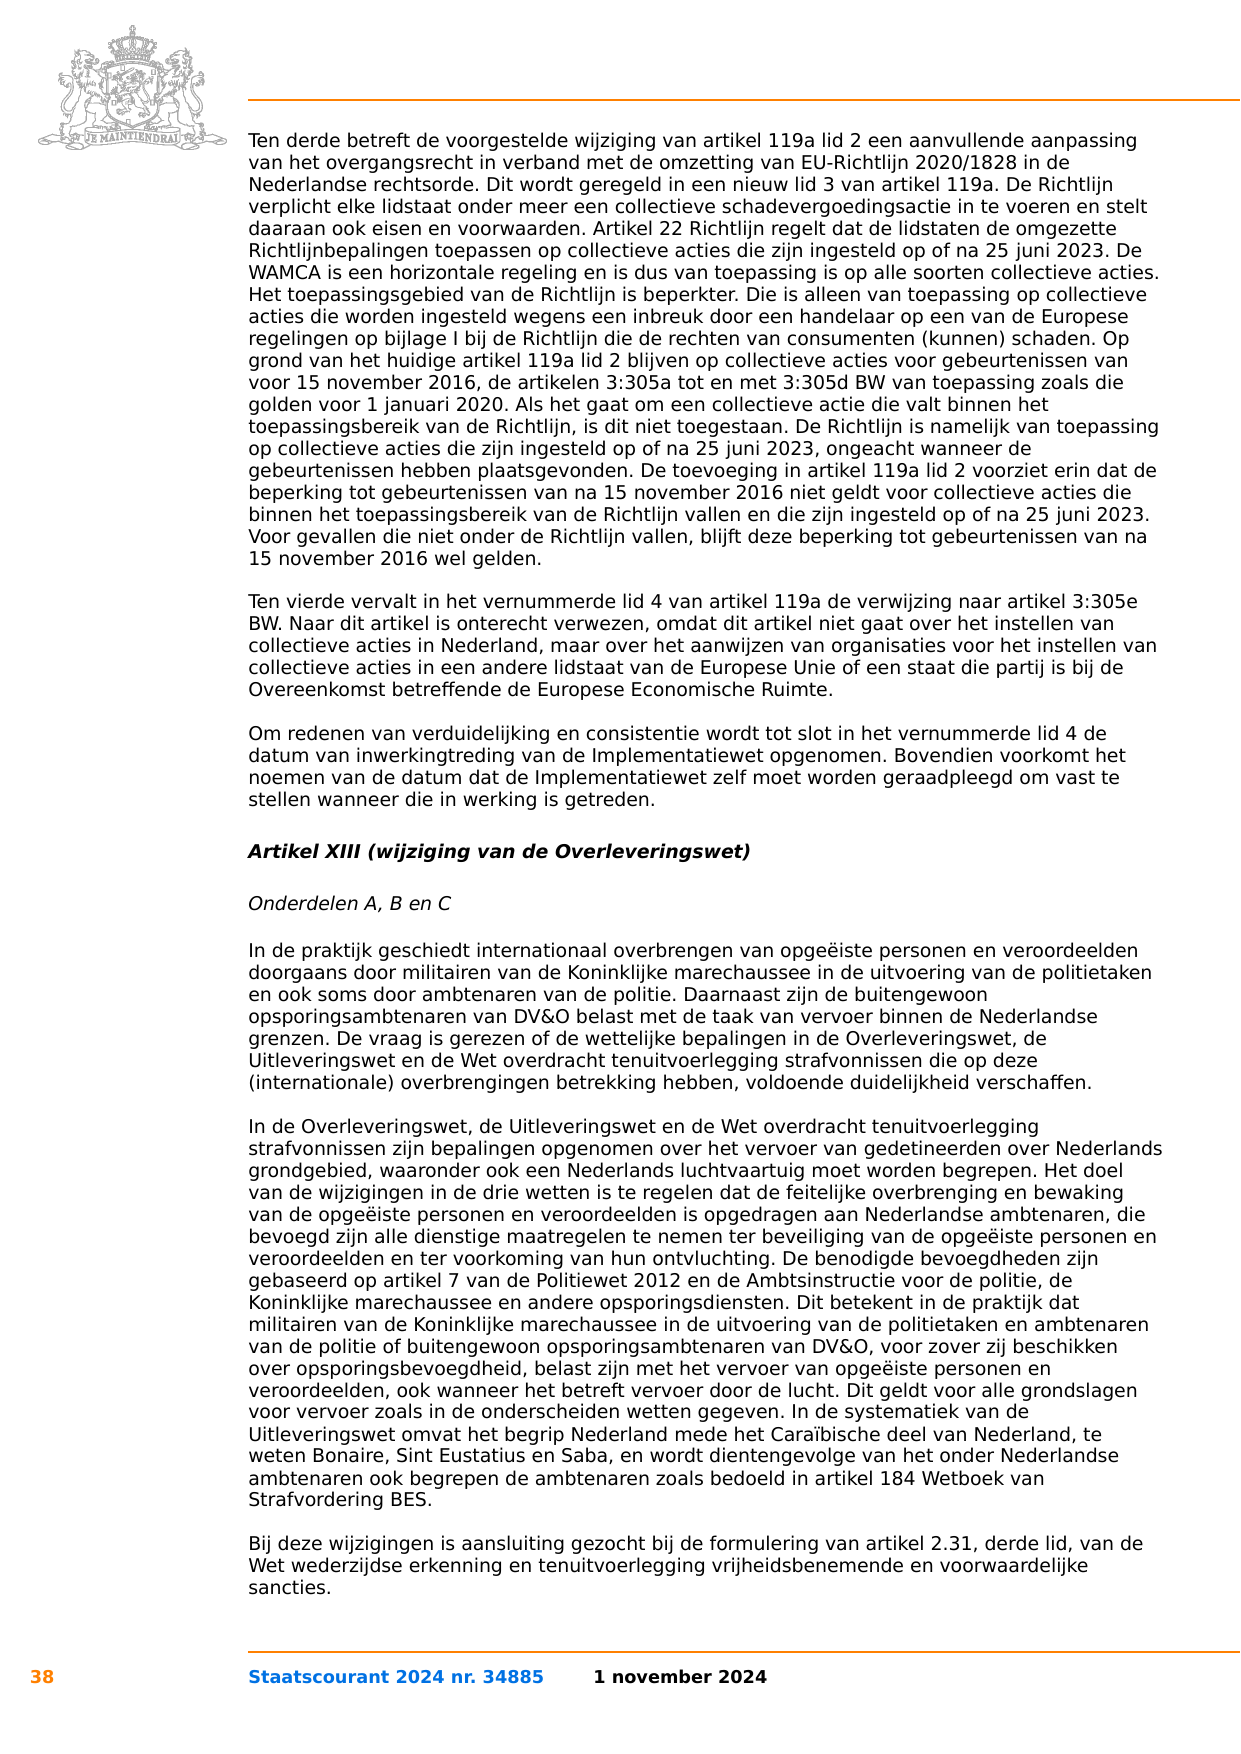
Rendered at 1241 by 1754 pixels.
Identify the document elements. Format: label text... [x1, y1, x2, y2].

text Bij deze wijzigingen is aansluiting gezocht bij de formulering van artikel 2.31, derde lid, van de Wet wederzijdse erkenning en tenuitvoerlegging vrijheidsbenemende en voorwaardelijke sancties. [248, 1533, 1163, 1599]
text In de praktijk geschiedt internationaal overbrengen van opgeëiste personen en veroordeelden doorgaans door militairen van de Koninklijke marechaussee in de uitvoering van de politietaken en ook soms door ambtenaren van de politie. Daarnaast zijn de buitengewoon opsporingsambtenaren van DV&O belast met de taak van vervoer binnen de Nederlandse grenzen. De vraag is gerezen of de wettelijke bepalingen in de Overleveringswet, de Uitleveringswet en de Wet overdracht tenuitvoerlegging strafvonnissen die op deze (internationale) overbrengingen betrekking hebben, voldoende duidelijkheid verschaffen. [248, 940, 1163, 1094]
subtitle Artikel XIII (wijziging van de Overleveringswet) [248, 841, 1163, 863]
text In de Overleveringswet, de Uitleveringswet en de Wet overdracht tenuitvoerlegging strafvonnissen zijn bepalingen opgenomen over het vervoer van gedetineerden over Nederlands grondgebied, waaronder ook een Nederlands luchtvaartuig moet worden begrepen. Het doel van de wijzigingen in de drie wetten is te regelen dat de feitelijke overbrenging en bewaking van de opgeëiste personen en veroordeelden is opgedragen aan Nederlandse ambtenaren, die bevoegd zijn alle dienstige maatregelen te nemen ter beveiliging van de opgeëiste personen en veroordeelden en ter voorkoming van hun ontvluchting. De benodigde bevoegdheden zijn gebaseerd op artikel 7 van de Politiewet 2012 en de Ambtsinstructie voor de politie, de Koninklijke marechaussee en andere opsporingsdiensten. Dit betekent in de praktijk dat militairen van de Koninklijke marechaussee in de uitvoering van de politietaken en ambtenaren van de politie of buitengewoon opsporingsambtenaren van DV&O, voor zover zij beschikken over opsporingsbevoegdheid, belast zijn met het vervoer van opgeëiste personen en veroordeelden, ook wanneer het betreft vervoer door de lucht. Dit geldt voor alle grondslagen voor vervoer zoals in de onderscheiden wetten gegeven. In de systematiek van de Uitleveringswet omvat het begrip Nederland mede het Caraïbische deel van Nederland, te weten Bonaire, Sint Eustatius en Saba, en wordt dientengevolge van het onder Nederlandse ambtenaren ook begrepen de ambtenaren zoals bedoeld in artikel 184 Wetboek van Strafvordering BES. [248, 1116, 1163, 1511]
picture [38, 25, 227, 150]
text Om redenen van verduidelijking en consistentie wordt tot slot in het vernummerde lid 4 de datum van inwerkingtreding van de Implementatiewet opgenomen. Bovendien voorkomt het noemen van de datum dat de Implementatiewet zelf moet worden geraadpleegd om vast te stellen wanneer die in werking is getreden. [248, 723, 1163, 811]
text Ten derde betreft de voorgestelde wijziging van artikel 119a lid 2 een aanvullende aanpassing van het overgangsrecht in verband met de omzetting van EU-Richtlijn 2020/1828 in de Nederlandse rechtsorde. Dit wordt geregeld in een nieuw lid 3 van artikel 119a. De Richtlijn verplicht elke lidstaat onder meer een collectieve schadevergoedingsactie in te voeren en stelt daaraan ook eisen en voorwaarden. Artikel 22 Richtlijn regelt dat de lidstaten de omgezette Richtlijnbepalingen toepassen op collectieve acties die zijn ingesteld op of na 25 juni 2023. De WAMCA is een horizontale regeling en is dus van toepassing is op alle soorten collectieve acties. Het toepassingsgebied van de Richtlijn is beperkter. Die is alleen van toepassing op collectieve acties die worden ingesteld wegens een inbreuk door een handelaar op een van de Europese regelingen op bijlage I bij de Richtlijn die de rechten van consumenten (kunnen) schaden. Op grond van het huidige artikel 119a lid 2 blijven op collectieve acties voor gebeurtenissen van voor 15 november 2016, de artikelen 3:305a tot en met 3:305d BW van toepassing zoals die golden voor 1 januari 2020. Als het gaat om een collectieve actie die valt binnen het toepassingsbereik van de Richtlijn, is dit niet toegestaan. De Richtlijn is namelijk van toepassing op collectieve acties die zijn ingesteld op of na 25 juni 2023, ongeacht wanneer de gebeurtenissen hebben plaatsgevonden. De toevoeging in artikel 119a lid 2 voorziet erin dat de beperking tot gebeurtenissen van na 15 november 2016 niet geldt voor collectieve acties die binnen het toepassingsbereik van de Richtlijn vallen en die zijn ingesteld op of na 25 juni 2023. Voor gevallen die niet onder de Richtlijn vallen, blijft deze beperking tot gebeurtenissen van na 15 november 2016 wel gelden. [248, 130, 1163, 569]
subtitle Onderdelen A, B en C [248, 893, 1163, 915]
text Ten vierde vervalt in het vernummerde lid 4 van artikel 119a de verwijzing naar artikel 3:305e BW. Naar dit artikel is onterecht verwezen, omdat dit artikel niet gaat over het instellen van collectieve acties in Nederland, maar over het aanwijzen van organisaties voor het instellen van collectieve acties in een andere lidstaat van de Europese Unie of een staat die partij is bij de Overeenkomst betreffende de Europese Economische Ruimte. [248, 591, 1163, 701]
